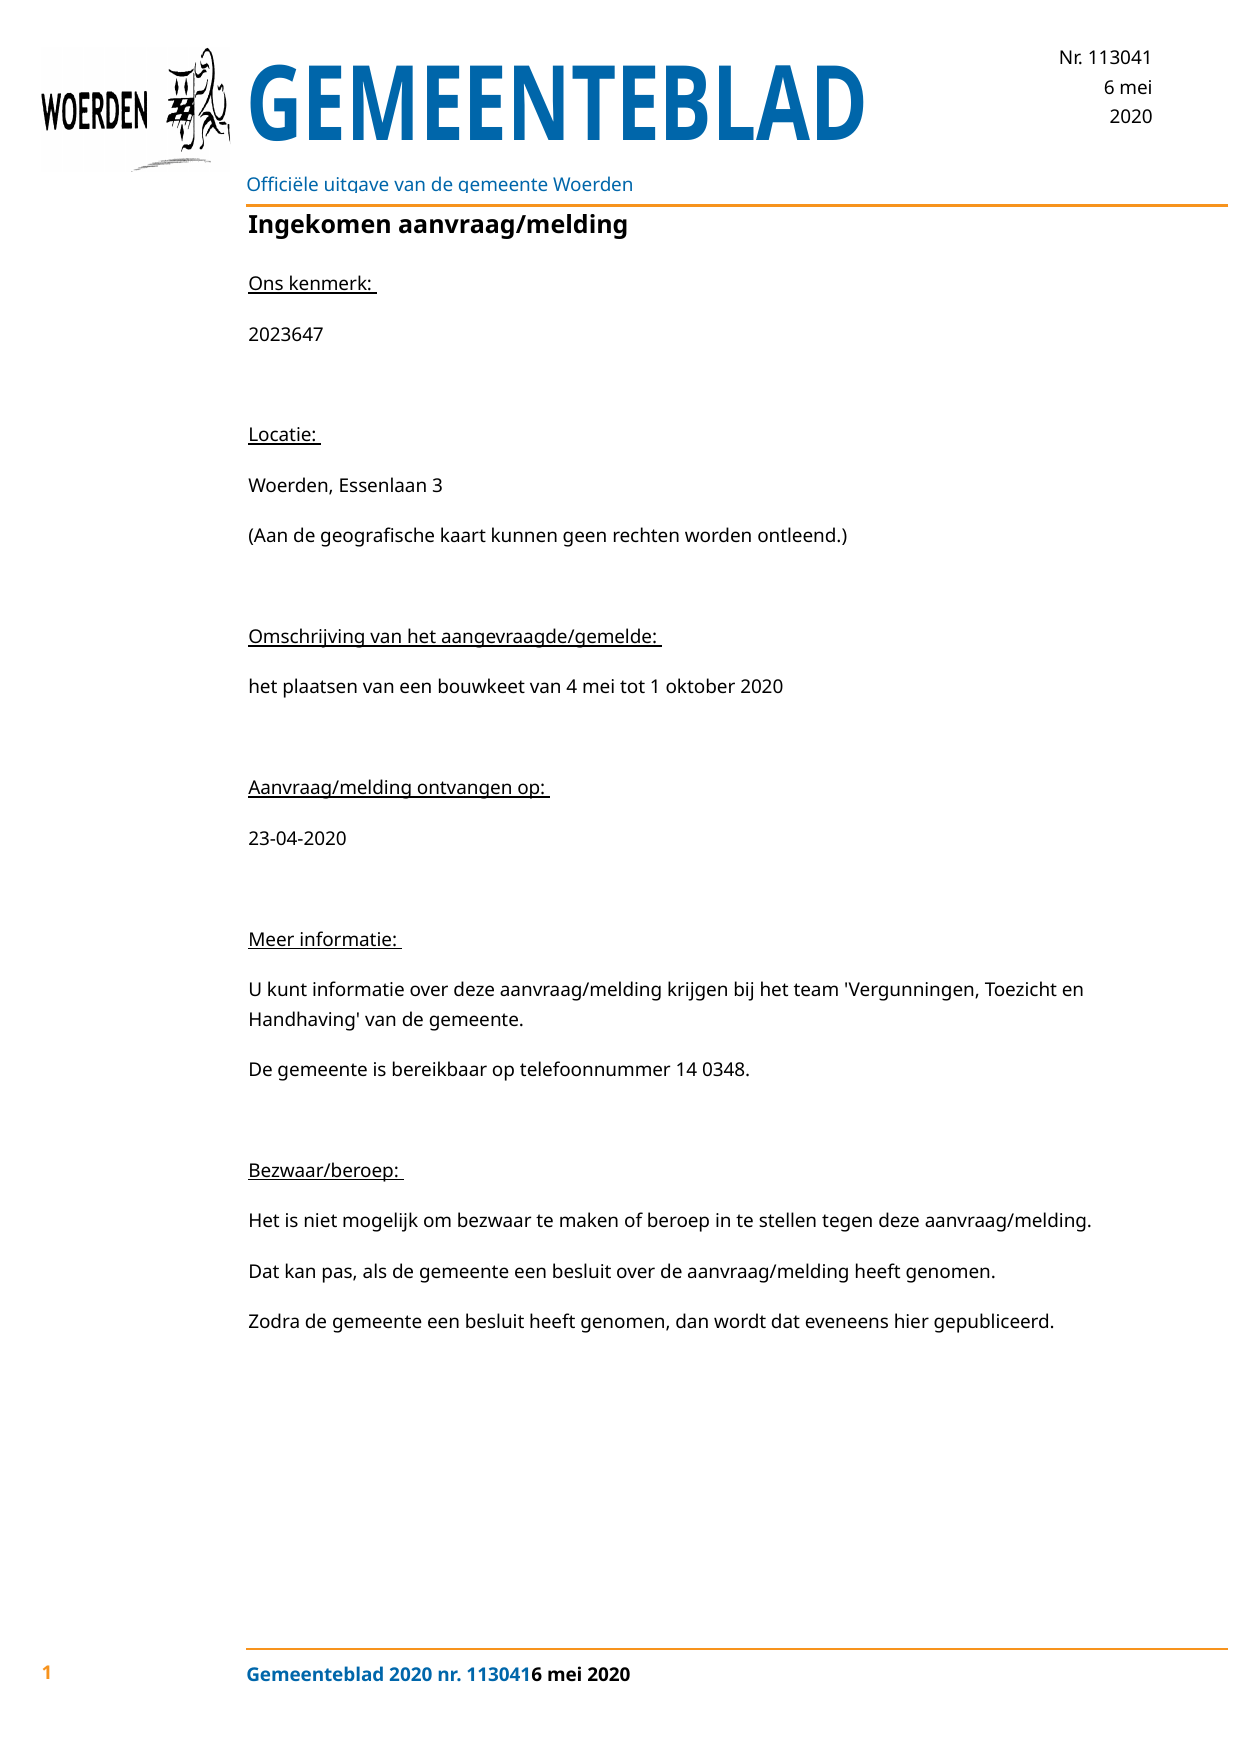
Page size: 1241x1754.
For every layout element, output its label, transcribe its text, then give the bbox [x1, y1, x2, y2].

text Ons kenmerk: [248, 270, 1152, 296]
text Het is niet mogelijk om bezwaar te maken of beroep in te stellen tegen deze aanvraag/melding. [248, 1207, 1152, 1233]
text Aanvraag/melding ontvangen op: [248, 774, 1152, 800]
text U kunt informatie over deze aanvraag/melding krijgen bij het team 'Vergunningen, Toezicht en Handhaving' van de gemeente. [248, 976, 1152, 1031]
text 2023647 [248, 321, 1152, 346]
text het plaatsen van een bouwkeet van 4 mei tot 1 oktober 2020 [248, 674, 1152, 699]
text Bezwaar/beroep: [248, 1157, 1152, 1183]
text (Aan de geografische kaart kunnen geen rechten worden ontleend.) [248, 522, 1152, 548]
picture [41, 47, 231, 172]
text Dat kan pas, als de gemeente een besluit over de aanvraag/melding heeft genomen. [248, 1258, 1152, 1283]
text 23-04-2020 [248, 825, 1152, 851]
text Zodra de gemeente een besluit heeft genomen, dan wordt dat eveneens hier gepubliceerd. [248, 1308, 1152, 1334]
text Meer informatie: [248, 926, 1152, 951]
text Woerden, Essenlaan 3 [248, 472, 1152, 498]
text Locatie: [248, 422, 1152, 447]
text Omschrijving van het aangevraagde/gemelde: [248, 623, 1152, 649]
text De gemeente is bereikbaar op telefoonnummer 14 0348. [248, 1056, 1152, 1082]
text Ingekomen aanvraag/melding [248, 207, 1152, 241]
